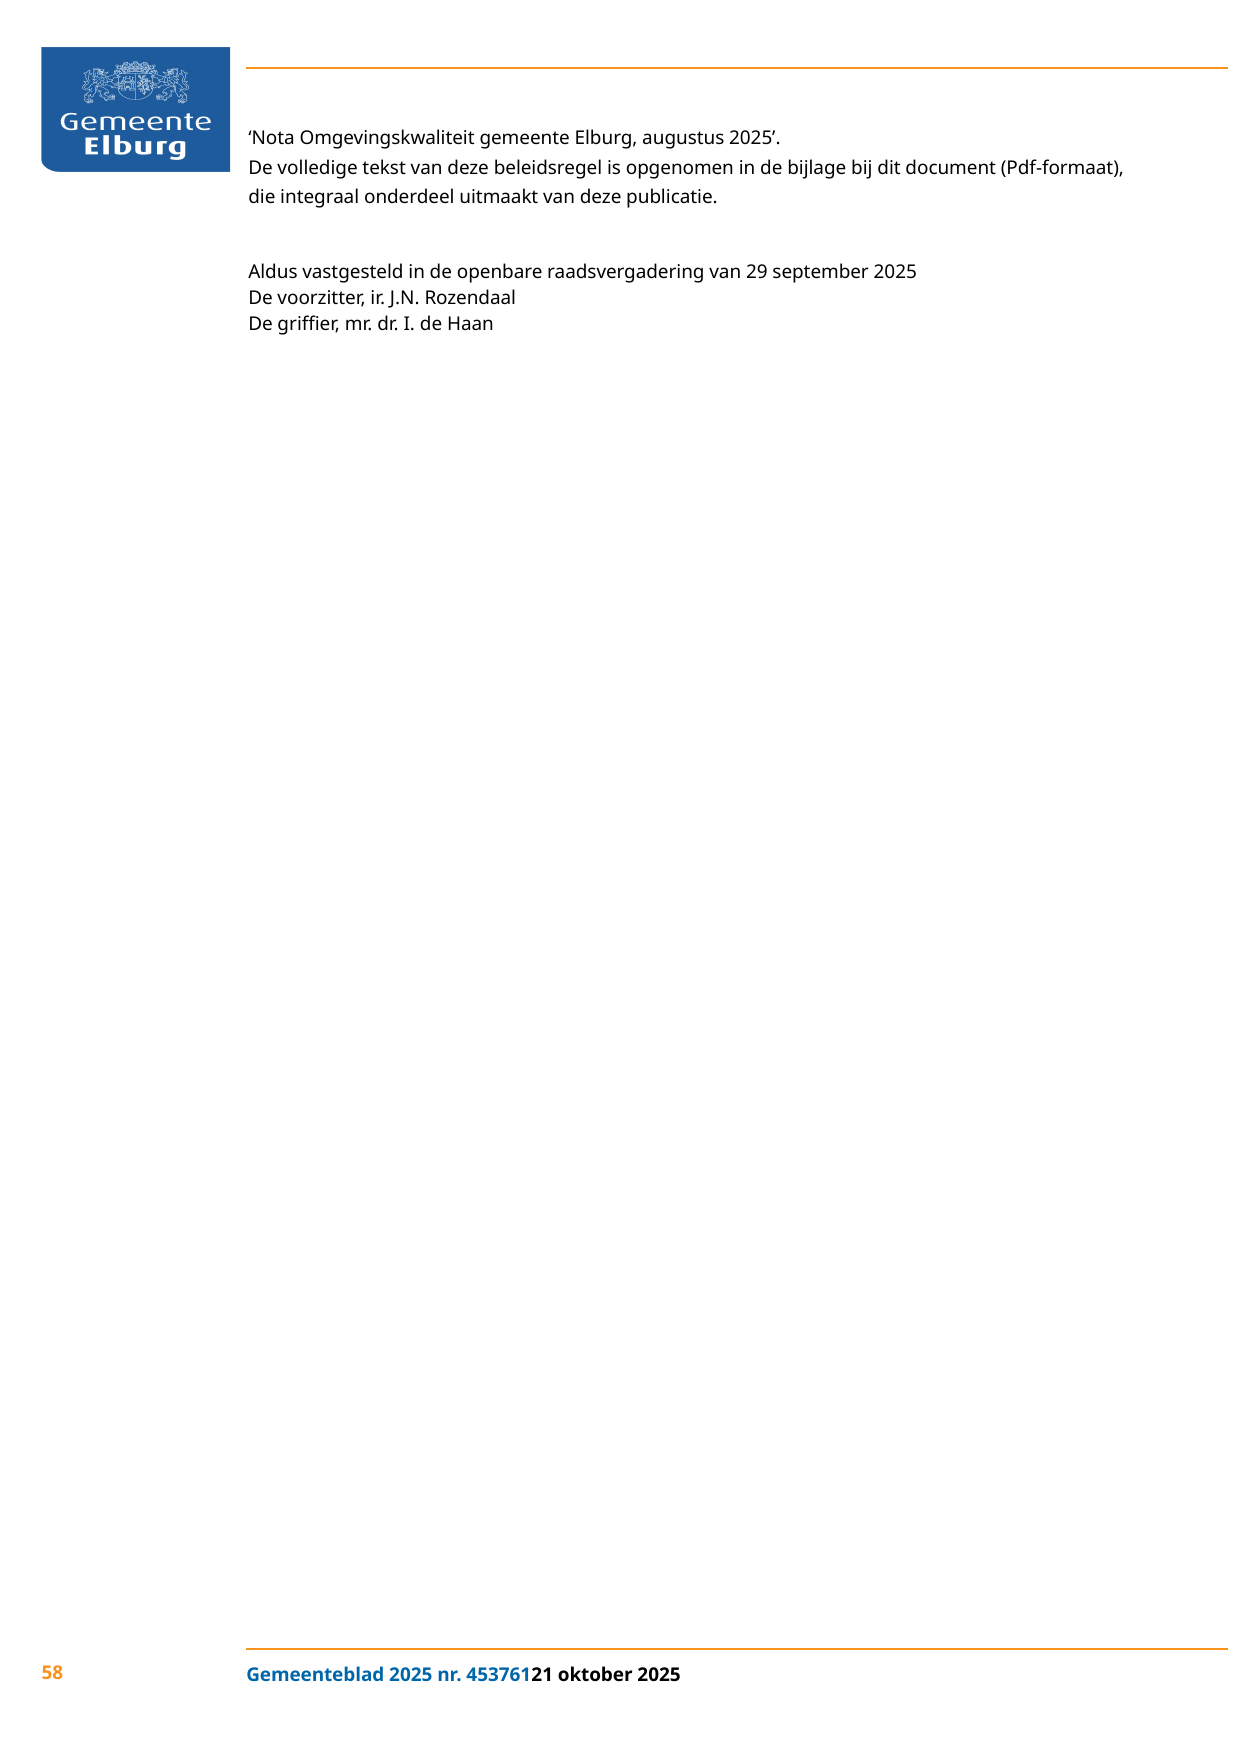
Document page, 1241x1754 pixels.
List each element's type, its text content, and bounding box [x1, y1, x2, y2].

text De griffier, mr. dr. I. de Haan [248, 310, 1152, 336]
text Aldus vastgesteld in de openbare raadsvergadering van 29 september 2025 [248, 259, 1152, 284]
text De volledige tekst van deze beleidsregel is opgenomen in de bijlage bij dit document (Pdf-formaat), die integraal onderdeel uitmaakt van deze publicatie. [248, 154, 1152, 209]
text ‘Nota Omgevingskwaliteit gemeente Elburg, augustus 2025’. [248, 124, 1152, 150]
text De voorzitter, ir. J.N. Rozendaal [248, 284, 1152, 310]
picture [41, 47, 231, 172]
